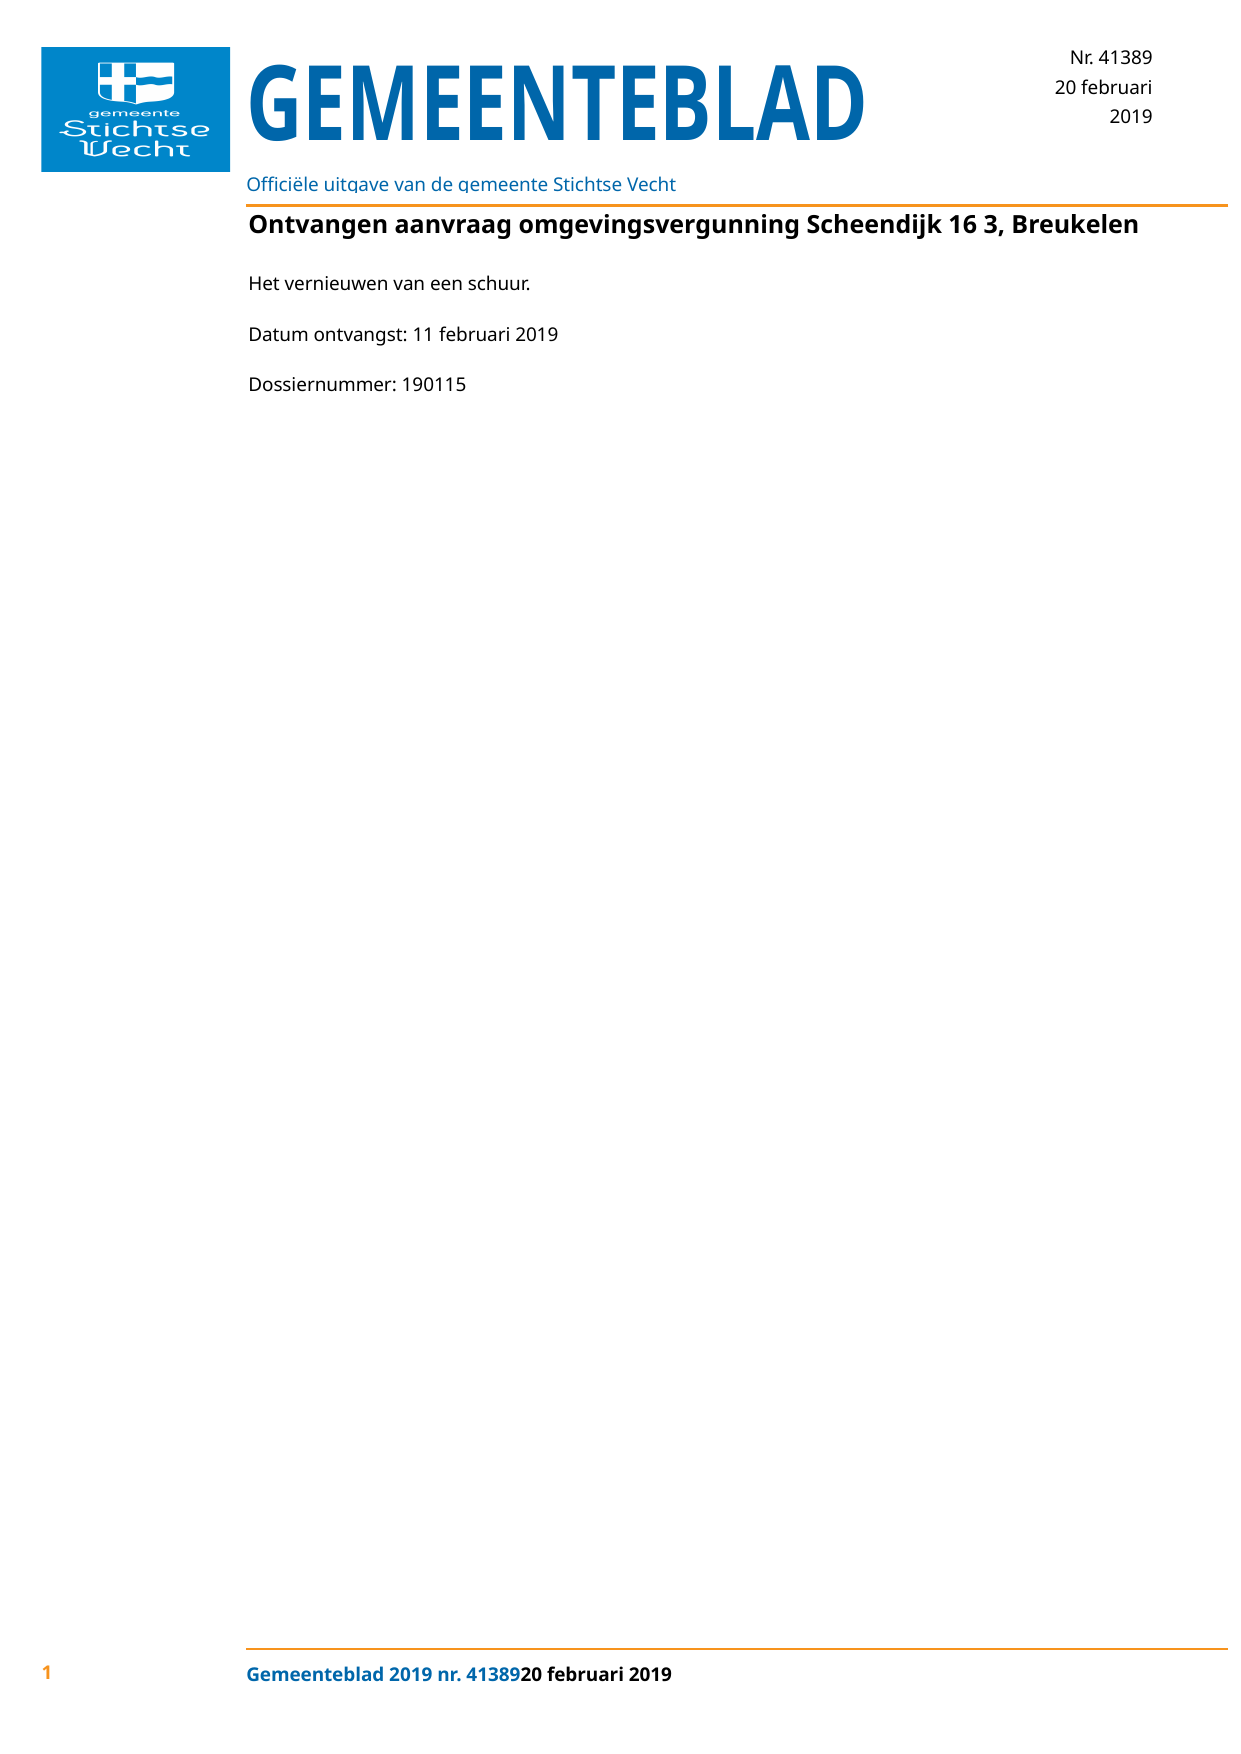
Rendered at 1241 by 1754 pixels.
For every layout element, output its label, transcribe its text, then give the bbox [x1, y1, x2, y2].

text Het vernieuwen van een schuur. [248, 270, 1152, 296]
picture [137, 63, 174, 103]
text Ontvangen aanvraag omgevingsvergunning Scheendijk 16 3, Breukelen [248, 207, 1152, 241]
picture [99, 63, 135, 101]
text Dossiernummer: 190115 [248, 371, 1152, 397]
text Datum ontvangst: 11 februari 2019 [248, 321, 1152, 346]
